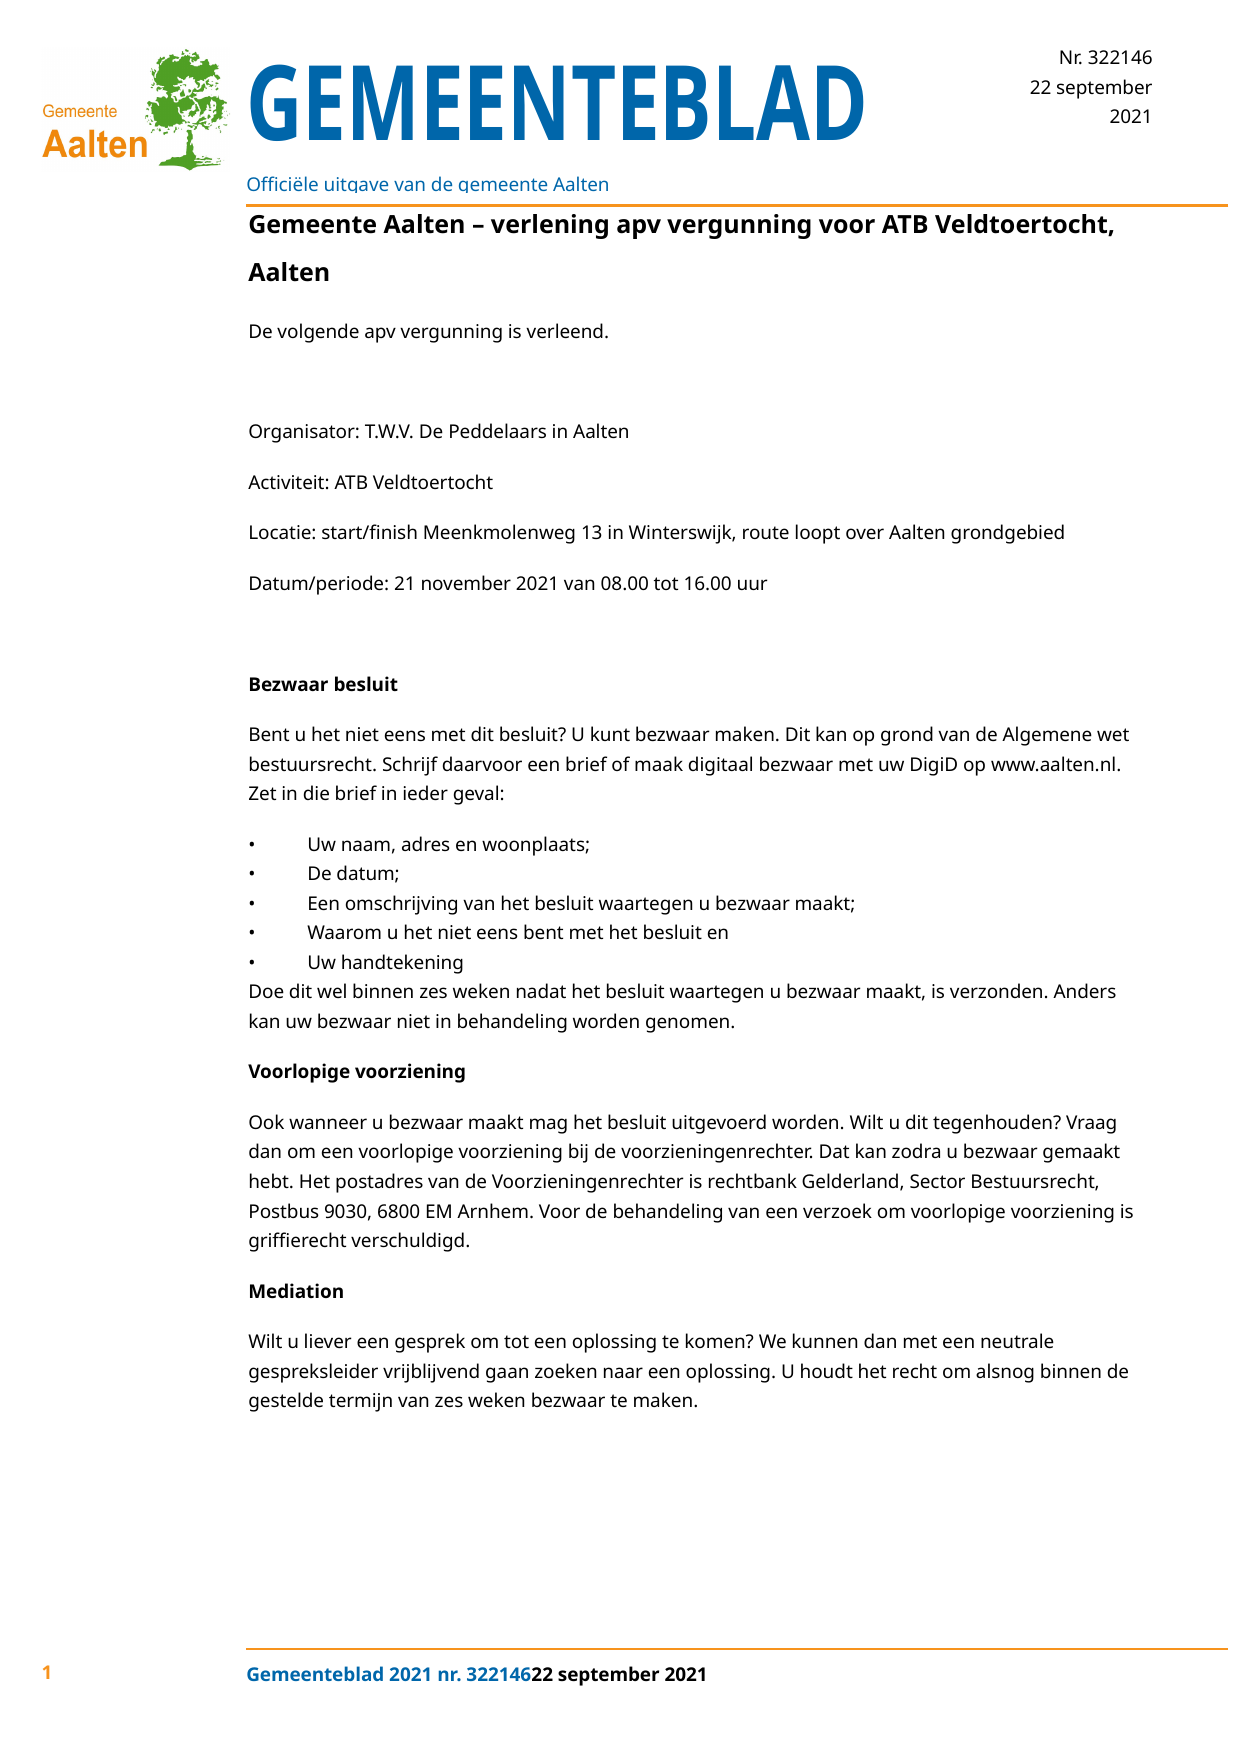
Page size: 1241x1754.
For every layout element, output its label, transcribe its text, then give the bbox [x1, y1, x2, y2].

text Mediation [248, 1278, 1152, 1304]
text Activiteit: ATB Veldtoertocht [248, 469, 1152, 495]
list Een omschrijving van het besluit waartegen u bezwaar maakt; [248, 890, 1152, 916]
text Wilt u liever een gesprek om tot een oplossing te komen? We kunnen dan met een neutrale gespreksleider vrijblijvend gaan zoeken naar een oplossing. U houdt het recht om alsnog binnen de gestelde termijn van zes weken bezwaar te maken. [248, 1328, 1152, 1413]
list De datum; [248, 860, 1152, 886]
list Uw naam, adres en woonplaats; [248, 831, 1152, 857]
list Waarom u het niet eens bent met het besluit en [248, 919, 1152, 945]
text Bezwaar besluit [248, 671, 1152, 697]
text Organisator: T.W.V. De Peddelaars in Aalten [248, 419, 1152, 444]
text Bent u het niet eens met dit besluit? U kunt bezwaar maken. Dit kan op grond van de Algemene wet bestuursrecht. Schrijf daarvoor een brief of maak digitaal bezwaar met uw DigiD op www.aalten.nl. Zet in die brief in ieder geval: [248, 721, 1152, 806]
text Doe dit wel binnen zes weken nadat het besluit waartegen u bezwaar maakt, is verzonden. Anders kan uw bezwaar niet in behandeling worden genomen. [248, 979, 1152, 1034]
text Datum/periode: 21 november 2021 van 08.00 tot 16.00 uur [248, 570, 1152, 596]
text Locatie: start/finish Meenkmolenweg 13 in Winterswijk, route loopt over Aalten grondgebied [248, 519, 1152, 545]
picture [41, 47, 231, 172]
list Uw handtekening [248, 949, 1152, 975]
text Ook wanneer u bezwaar maakt mag het besluit uitgevoerd worden. Wilt u dit tegenhouden? Vraag dan om een voorlopige voorziening bij de voorzieningenrechter. Dat kan zodra u bezwaar gemaakt hebt. Het postadres van de Voorzieningenrechter is rechtbank Gelderland, Sector Bestuursrecht, Postbus 9030, 6800 EM Arnhem. Voor de behandeling van een verzoek om voorlopige voorziening is griffierecht verschuldigd. [248, 1109, 1152, 1253]
text Gemeente Aalten – verlening apv vergunning voor ATB Veldtoertocht, Aalten [248, 207, 1152, 288]
text De volgende apv vergunning is verleend. [248, 318, 1152, 344]
text Voorlopige voorziening [248, 1059, 1152, 1084]
